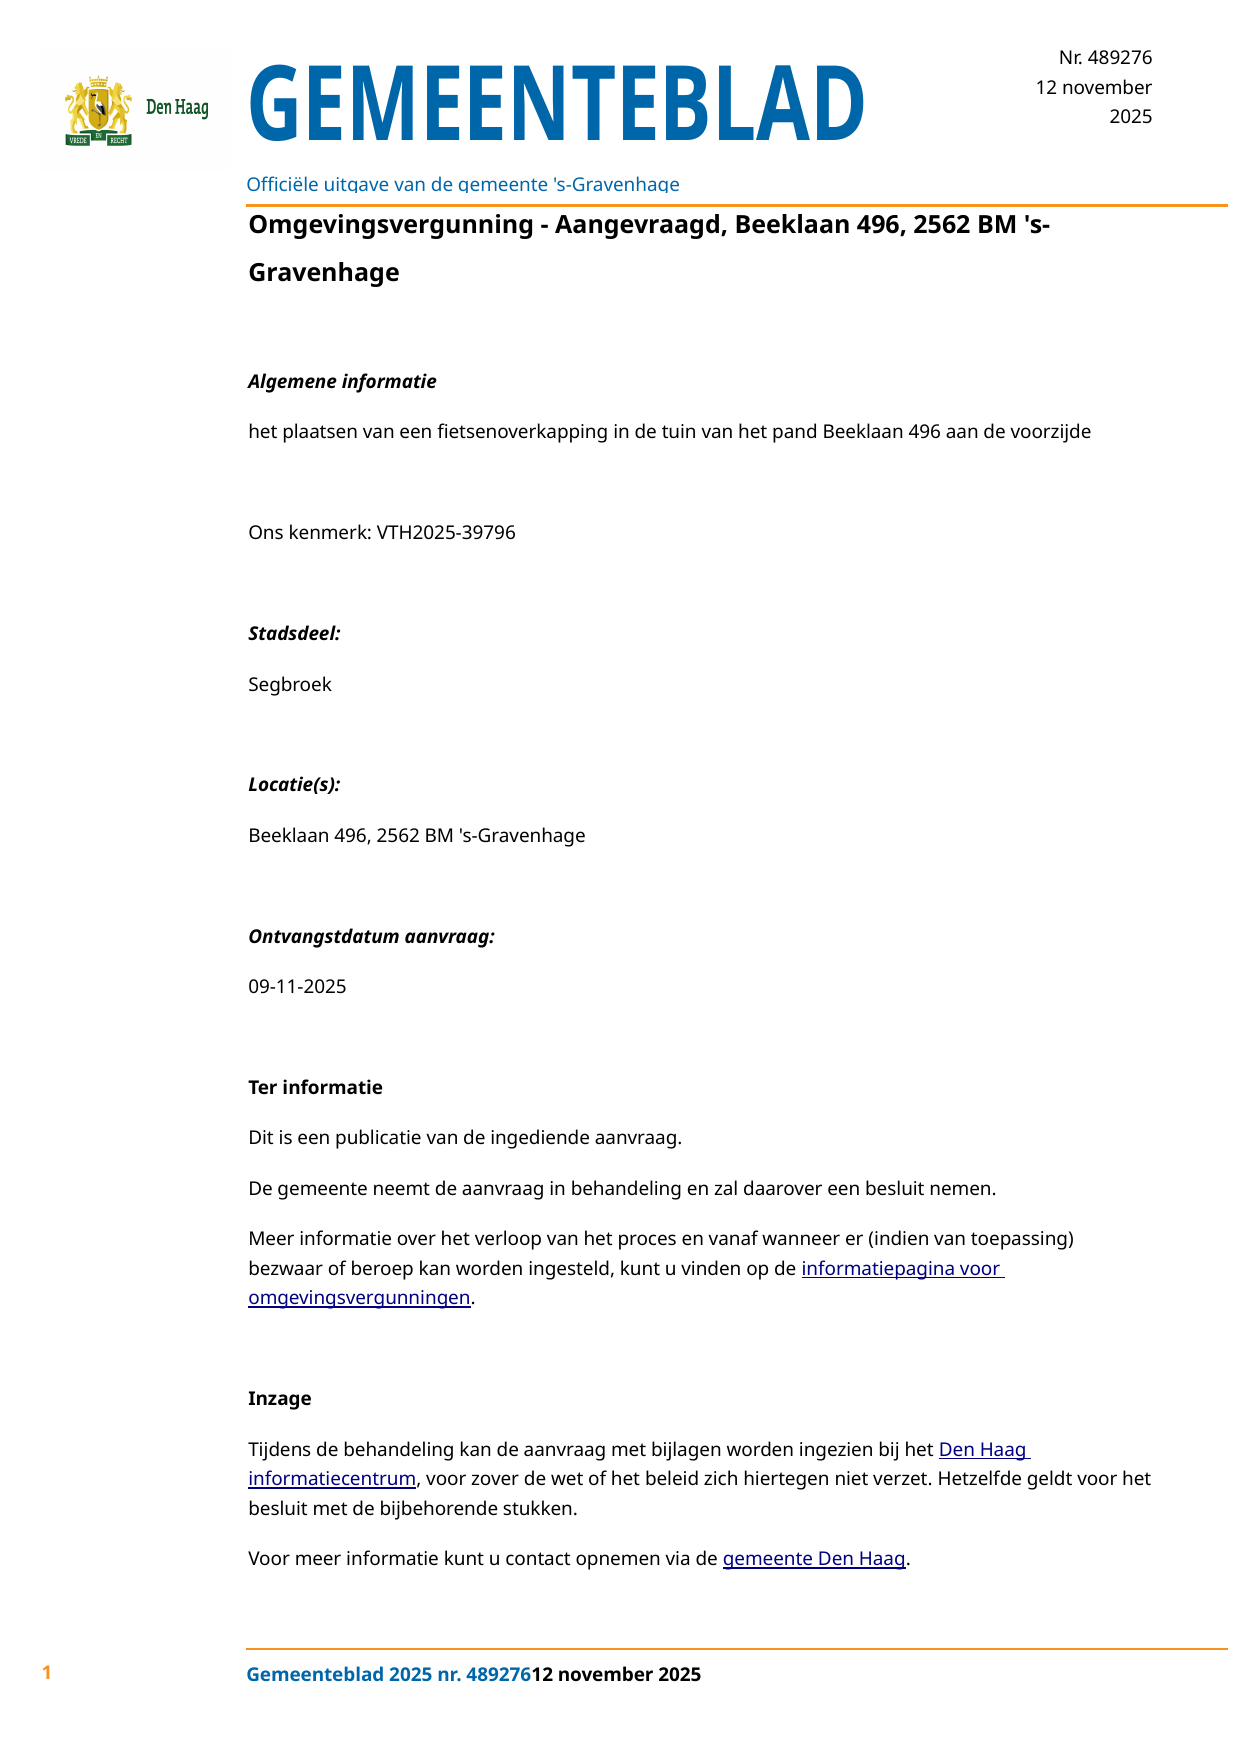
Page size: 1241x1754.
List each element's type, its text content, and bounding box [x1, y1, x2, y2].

text Meer informatie over het verloop van het proces en vanaf wanneer er (indien van toepassing) bezwaar of beroep kan worden ingesteld, kunt u vinden op de informatiepagina voor omgevingsvergunningen. [248, 1225, 1152, 1310]
text 09-11-2025 [248, 973, 1152, 999]
text Inzage [248, 1385, 1152, 1411]
text het plaatsen van een fietsenoverkapping in de tuin van het pand Beeklaan 496 aan de voorzijde [248, 419, 1152, 444]
text Beeklaan 496, 2562 BM 's-Gravenhage [248, 822, 1152, 848]
text Ter informatie [248, 1074, 1152, 1100]
picture [41, 47, 231, 172]
text Ons kenmerk: VTH2025-39796 [248, 519, 1152, 545]
text Omgevingsvergunning - Aangevraagd, Beeklaan 496, 2562 BM 's-Gravenhage [248, 207, 1152, 288]
text Ontvangstdatum aanvraag: [248, 923, 1152, 949]
text Segbroek [248, 671, 1152, 697]
text Dit is een publicatie van de ingediende aanvraag. [248, 1124, 1152, 1150]
text De gemeente neemt de aanvraag in behandeling en zal daarover een besluit nemen. [248, 1175, 1152, 1201]
text Voor meer informatie kunt u contact opnemen via de gemeente Den Haag. [248, 1545, 1152, 1571]
text Locatie(s): [248, 772, 1152, 797]
text Tijdens de behandeling kan de aanvraag met bijlagen worden ingezien bij het Den Haag informatiecentrum, voor zover de wet of het beleid zich hiertegen niet verzet. Hetzelfde geldt voor het besluit met de bijbehorende stukken. [248, 1436, 1152, 1521]
text Algemene informatie [248, 368, 1152, 394]
text Stadsdeel: [248, 620, 1152, 646]
